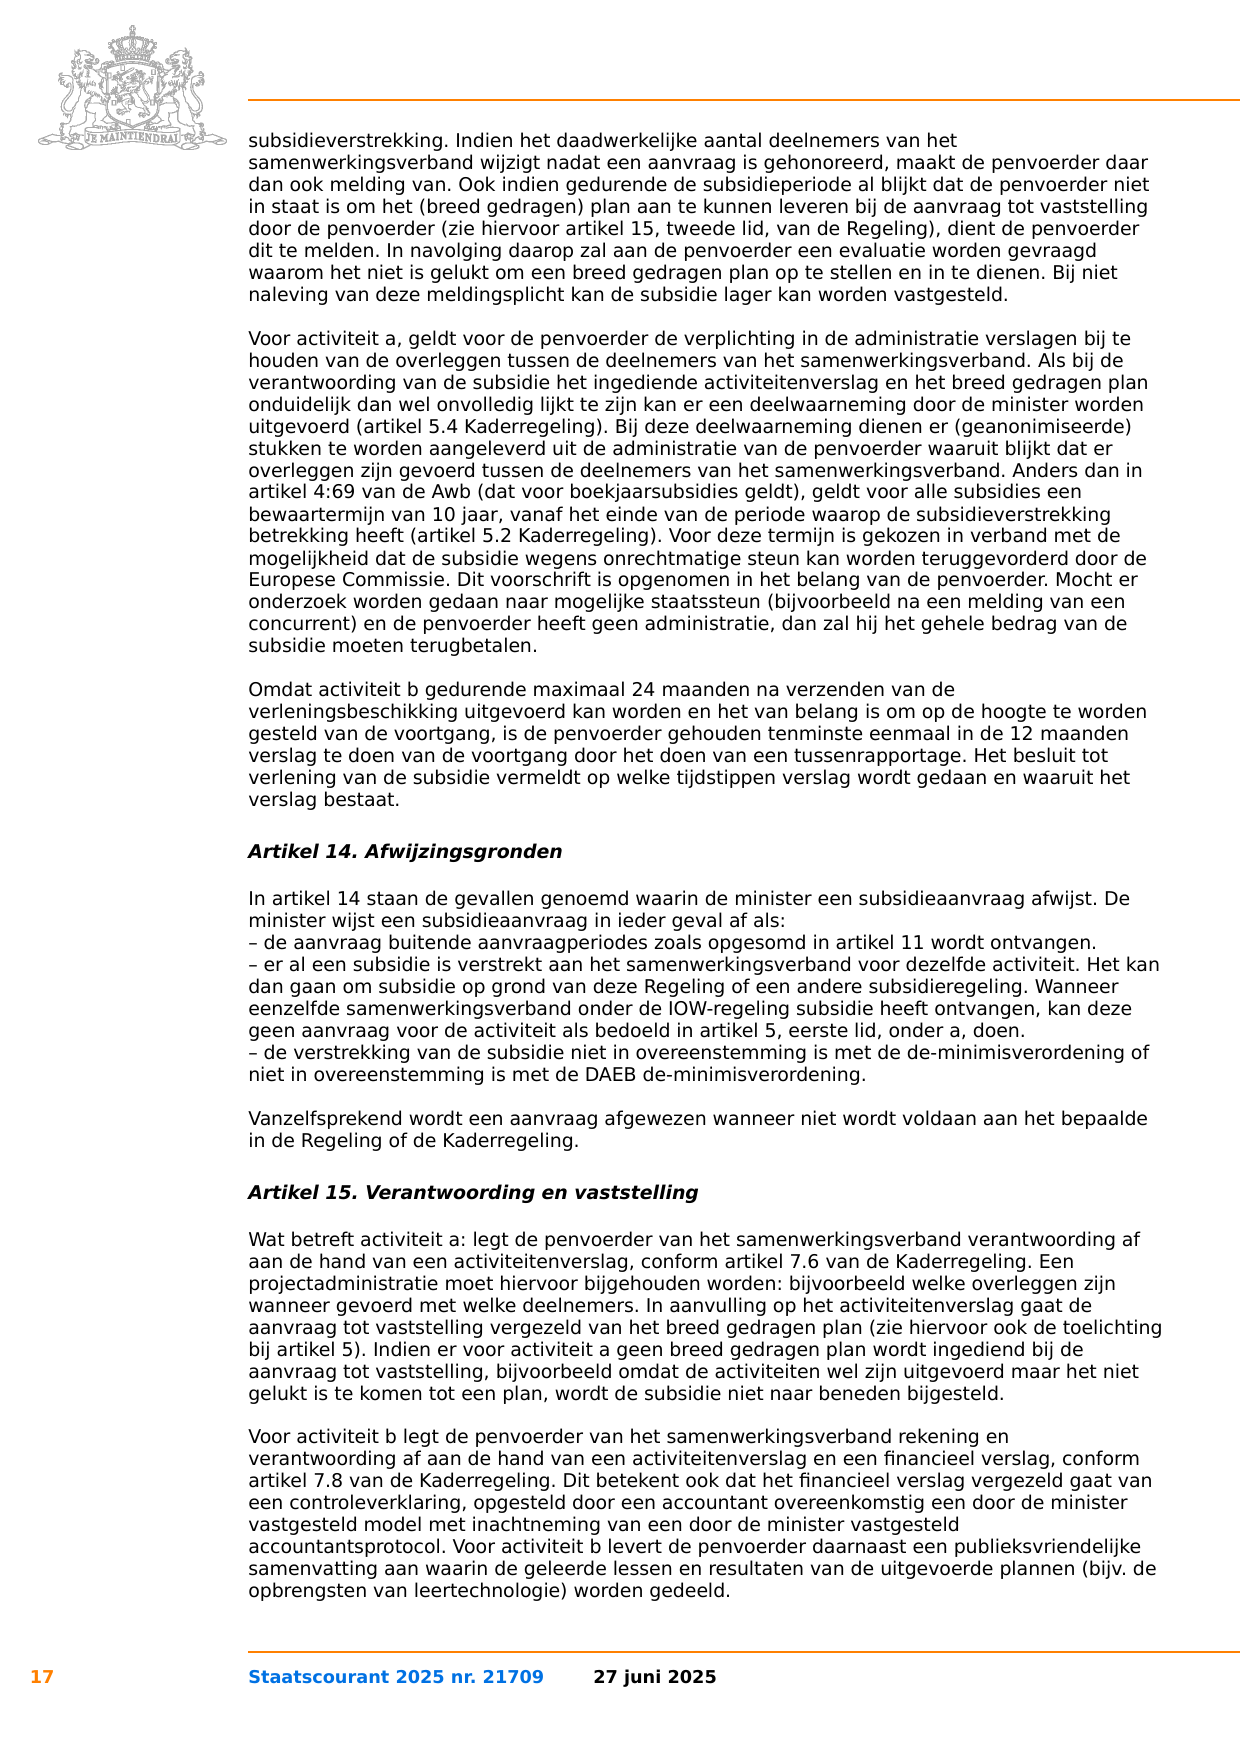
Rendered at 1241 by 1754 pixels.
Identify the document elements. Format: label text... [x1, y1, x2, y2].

text Omdat activiteit b gedurende maximaal 24 maanden na verzenden van de verleningsbeschikking uitgevoerd kan worden en het van belang is om op de hoogte te worden gesteld van de voortgang, is de penvoerder gehouden tenminste eenmaal in de 12 maanden verslag te doen van de voortgang door het doen van een tussenrapportage. Het besluit tot verlening van de subsidie vermeldt op welke tijdstippen verslag wordt gedaan en waaruit het verslag bestaat. [248, 679, 1163, 811]
text – de verstrekking van de subsidie niet in overeenstemming is met de de-minimisverordening of niet in overeenstemming is met de DAEB de-minimisverordening. [248, 1042, 1163, 1086]
text – de aanvraag buitende aanvraagperiodes zoals opgesomd in artikel 11 wordt ontvangen. [248, 932, 1163, 954]
text Wat betreft activiteit a: legt de penvoerder van het samenwerkingsverband verantwoording af aan de hand van een activiteitenverslag, conform artikel 7.6 van de Kaderregeling. Een projectadministratie moet hiervoor bijgehouden worden: bijvoorbeeld welke overleggen zijn wanneer gevoerd met welke deelnemers. In aanvulling op het activiteitenverslag gaat de aanvraag tot vaststelling vergezeld van het breed gedragen plan (zie hiervoor ook de toelichting bij artikel 5). Indien er voor activiteit a geen breed gedragen plan wordt ingediend bij de aanvraag tot vaststelling, bijvoorbeeld omdat de activiteiten wel zijn uitgevoerd maar het niet gelukt is te komen tot een plan, wordt de subsidie niet naar beneden bijgesteld. [248, 1229, 1163, 1404]
picture [38, 25, 227, 150]
subtitle Artikel 14. Afwijzingsgronden [248, 841, 1163, 863]
text Vanzelfsprekend wordt een aanvraag afgewezen wanneer niet wordt voldaan aan het bepaalde in de Regeling of de Kaderregeling. [248, 1108, 1163, 1152]
text – er al een subsidie is verstrekt aan het samenwerkingsverband voor dezelfde activiteit. Het kan dan gaan om subsidie op grond van deze Regeling of een andere subsidieregeling. Wanneer eenzelfde samenwerkingsverband onder de IOW-regeling subsidie heeft ontvangen, kan deze geen aanvraag voor de activiteit als bedoeld in artikel 5, eerste lid, onder a, doen. [248, 954, 1163, 1042]
subtitle Artikel 15. Verantwoording en vaststelling [248, 1182, 1163, 1204]
text subsidieverstrekking. Indien het daadwerkelijke aantal deelnemers van het samenwerkingsverband wijzigt nadat een aanvraag is gehonoreerd, maakt de penvoerder daar dan ook melding van. Ook indien gedurende de subsidieperiode al blijkt dat de penvoerder niet in staat is om het (breed gedragen) plan aan te kunnen leveren bij de aanvraag tot vaststelling door de penvoerder (zie hiervoor artikel 15, tweede lid, van de Regeling), dient de penvoerder dit te melden. In navolging daarop zal aan de penvoerder een evaluatie worden gevraagd waarom het niet is gelukt om een breed gedragen plan op te stellen en in te dienen. Bij niet naleving van deze meldingsplicht kan de subsidie lager kan worden vastgesteld. [248, 130, 1163, 306]
text In artikel 14 staan de gevallen genoemd waarin de minister een subsidieaanvraag afwijst. De minister wijst een subsidieaanvraag in ieder geval af als: [248, 888, 1163, 932]
text Voor activiteit a, geldt voor de penvoerder de verplichting in de administratie verslagen bij te houden van de overleggen tussen de deelnemers van het samenwerkingsverband. Als bij de verantwoording van de subsidie het ingediende activiteitenverslag en het breed gedragen plan onduidelijk dan wel onvolledig lijkt te zijn kan er een deelwaarneming door de minister worden uitgevoerd (artikel 5.4 Kaderregeling). Bij deze deelwaarneming dienen er (geanonimiseerde) stukken te worden aangeleverd uit de administratie van de penvoerder waaruit blijkt dat er overleggen zijn gevoerd tussen de deelnemers van het samenwerkingsverband. Anders dan in artikel 4:69 van de Awb (dat voor boekjaarsubsidies geldt), geldt voor alle subsidies een bewaartermijn van 10 jaar, vanaf het einde van de periode waarop de subsidieverstrekking betrekking heeft (artikel 5.2 Kaderregeling). Voor deze termijn is gekozen in verband met de mogelijkheid dat de subsidie wegens onrechtmatige steun kan worden teruggevorderd door de Europese Commissie. Dit voorschrift is opgenomen in het belang van de penvoerder. Mocht er onderzoek worden gedaan naar mogelijke staatssteun (bijvoorbeeld na een melding van een concurrent) en de penvoerder heeft geen administratie, dan zal hij het gehele bedrag van de subsidie moeten terugbetalen. [248, 328, 1163, 657]
text Voor activiteit b legt de penvoerder van het samenwerkingsverband rekening en verantwoording af aan de hand van een activiteitenverslag en een financieel verslag, conform artikel 7.8 van de Kaderregeling. Dit betekent ook dat het financieel verslag vergezeld gaat van een controleverklaring, opgesteld door een accountant overeenkomstig een door de minister vastgesteld model met inachtneming van een door de minister vastgesteld accountantsprotocol. Voor activiteit b levert de penvoerder daarnaast een publieksvriendelijke samenvatting aan waarin de geleerde lessen en resultaten van de uitgevoerde plannen (bijv. de opbrengsten van leertechnologie) worden gedeeld. [248, 1426, 1163, 1602]
